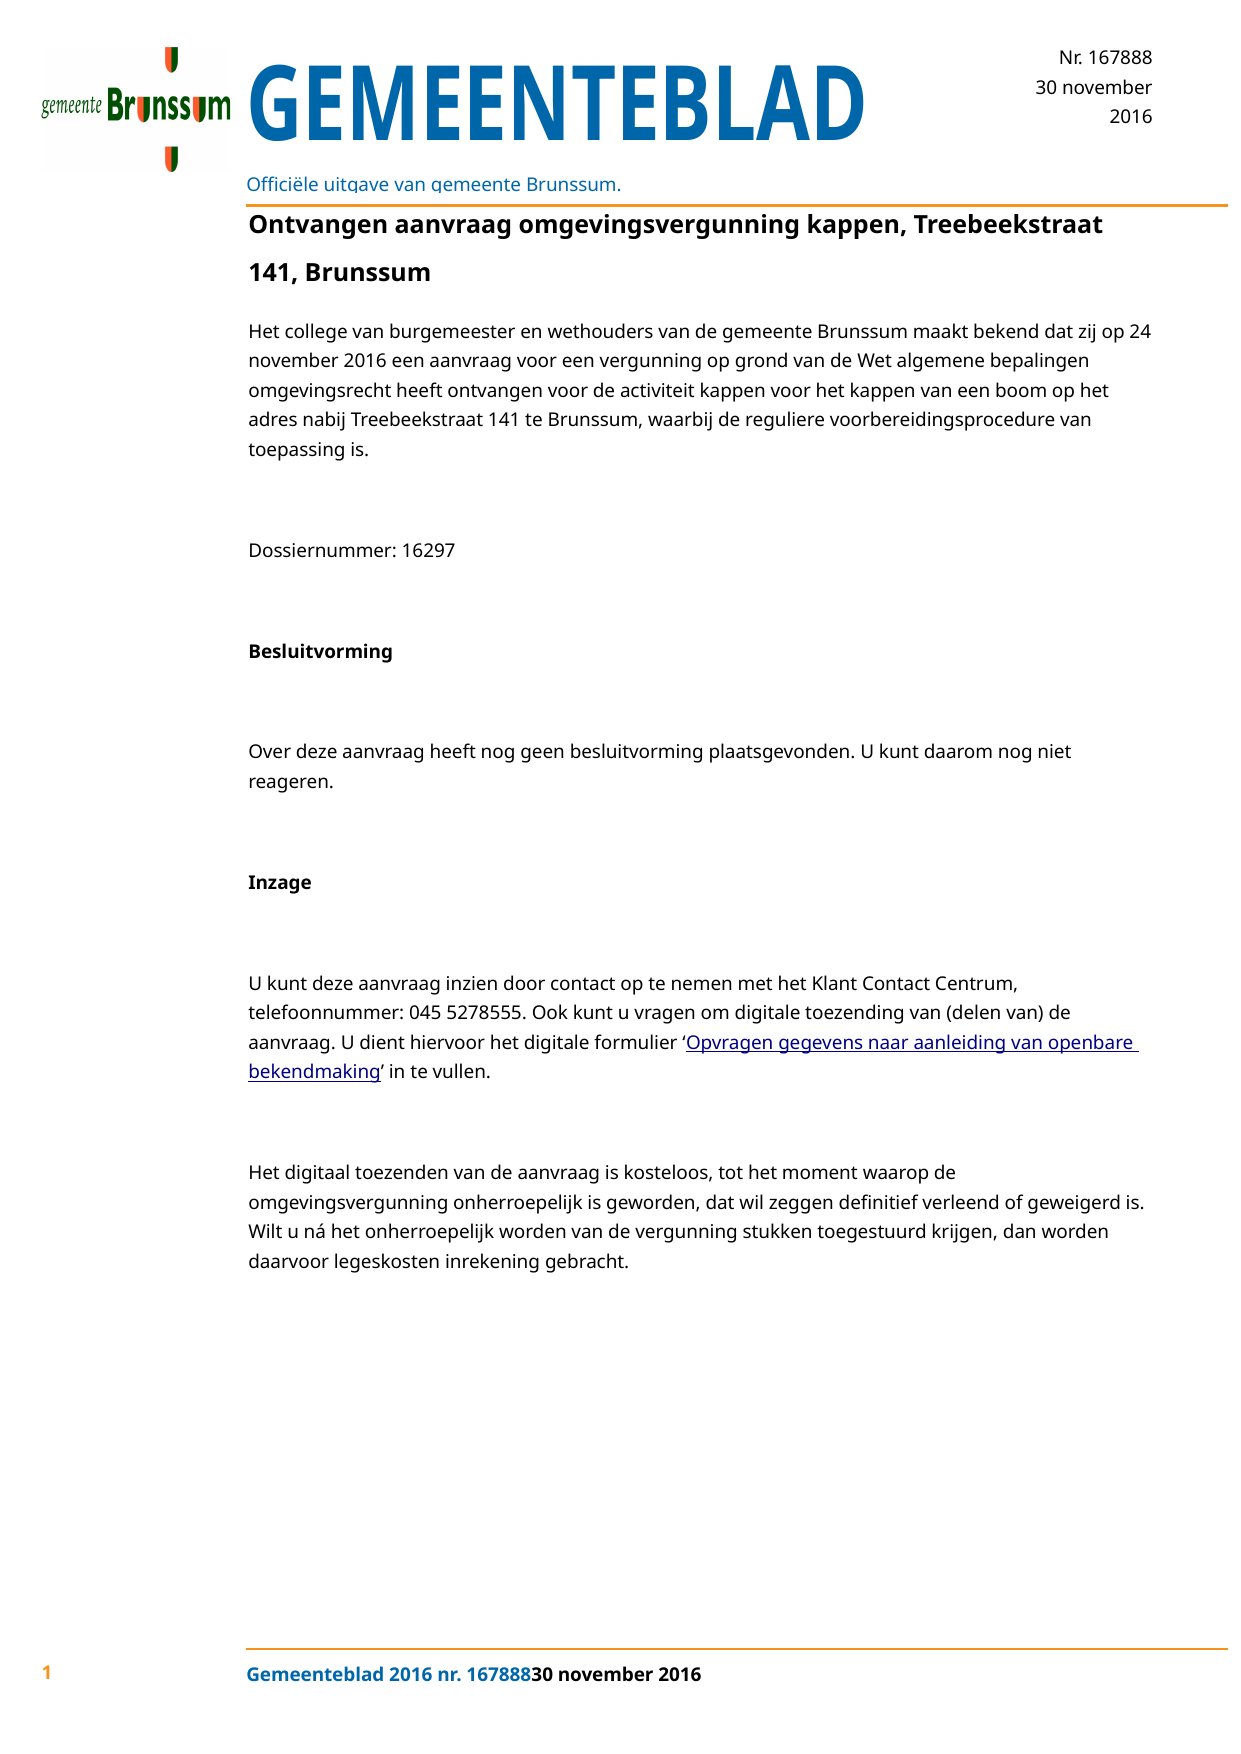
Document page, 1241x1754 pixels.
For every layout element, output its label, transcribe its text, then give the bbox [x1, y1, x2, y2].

text Inzage [248, 869, 1152, 895]
text Over deze aanvraag heeft nog geen besluitvorming plaatsgevonden. U kunt daarom nog niet reageren. [248, 739, 1152, 794]
text Ontvangen aanvraag omgevingsvergunning kappen, Treebeekstraat 141, Brunssum [248, 207, 1152, 288]
text U kunt deze aanvraag inzien door contact op te nemen met het Klant Contact Centrum, telefoonnummer: 045 5278555. Ook kunt u vragen om digitale toezending van (delen van) de aanvraag. U dient hiervoor het digitale formulier ‘Opvragen gegevens naar aanleiding van openbare bekendmaking’ in te vullen. [248, 970, 1152, 1084]
text Het college van burgemeester en wethouders van de gemeente Brunssum maakt bekend dat zij op 24 november 2016 een aanvraag voor een vergunning op grond van de Wet algemene bepalingen omgevingsrecht heeft ontvangen voor de activiteit kappen voor het kappen van een boom op het adres nabij Treebeekstraat 141 te Brunssum, waarbij de reguliere voorbereidingsprocedure van toepassing is. [248, 318, 1152, 462]
text Besluitvorming [248, 638, 1152, 664]
text Het digitaal toezenden van de aanvraag is kosteloos, tot het moment waarop de omgevingsvergunning onherroepelijk is geworden, dat wil zeggen definitief verleend of geweigerd is. Wilt u ná het onherroepelijk worden van de vergunning stukken toegestuurd krijgen, dan worden daarvoor legeskosten inrekening gebracht. [248, 1159, 1152, 1274]
picture [41, 47, 231, 172]
text Dossiernummer: 16297 [248, 537, 1152, 563]
